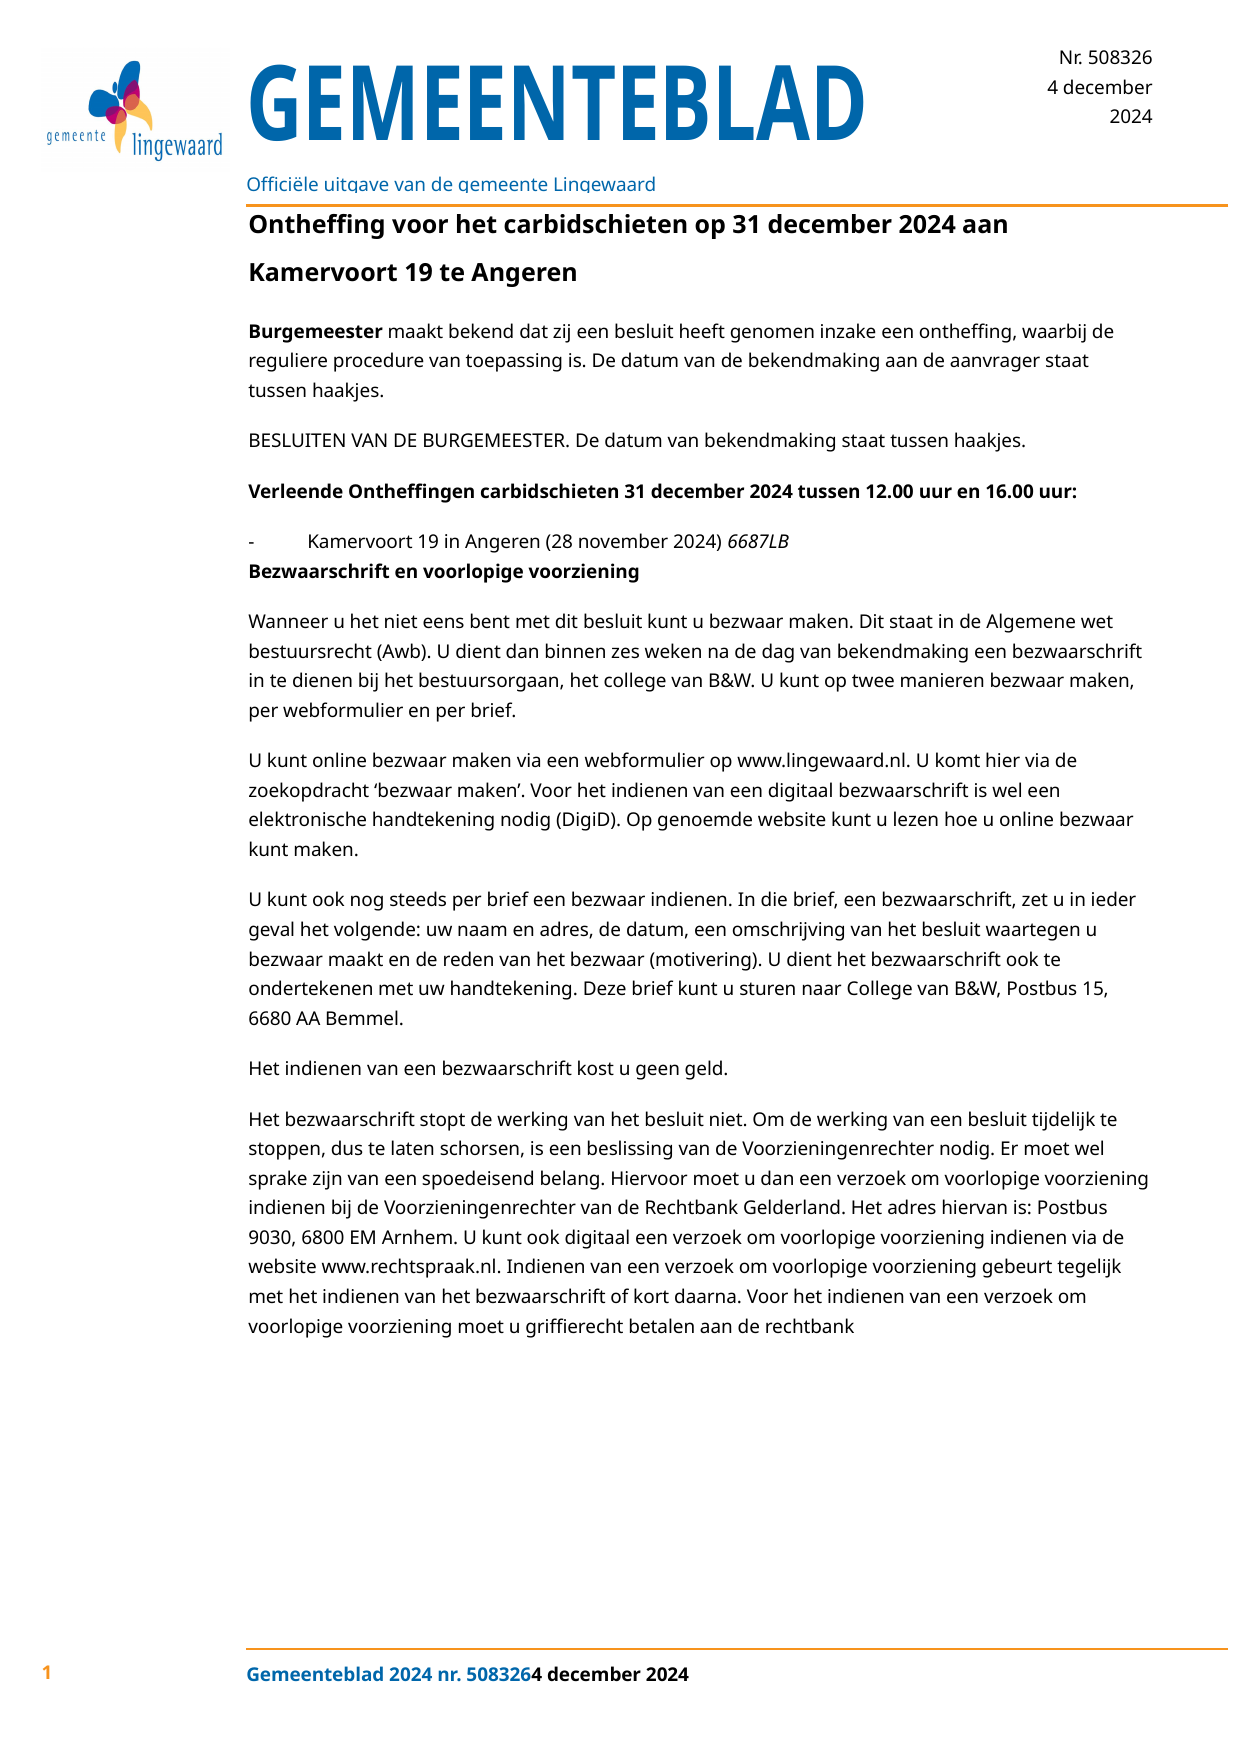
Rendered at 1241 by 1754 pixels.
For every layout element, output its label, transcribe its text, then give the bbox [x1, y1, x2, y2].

text U kunt ook nog steeds per brief een bezwaar indienen. In die brief, een bezwaarschrift, zet u in ieder geval het volgende: uw naam en adres, de datum, een omschrijving van het besluit waartegen u bezwaar maakt en de reden van het bezwaar (motivering). U dient het bezwaarschrift ook te ondertekenen met uw handtekening. Deze brief kunt u sturen naar College van B&W, Postbus 15, 6680 AA Bemmel. [248, 887, 1152, 1031]
text BESLUITEN VAN DE BURGEMEESTER. De datum van bekendmaking staat tussen haakjes. [248, 427, 1152, 453]
text U kunt online bezwaar maken via een webformulier op www.lingewaard.nl. U komt hier via de zoekopdracht ‘bezwaar maken’. Voor het indienen van een digitaal bezwaarschrift is wel een elektronische handtekening nodig (DigiD). Op genoemde website kunt u lezen hoe u online bezwaar kunt maken. [248, 747, 1152, 862]
text Het indienen van een bezwaarschrift kost u geen geld. [248, 1055, 1152, 1081]
text Ontheffing voor het carbidschieten op 31 december 2024 aan Kamervoort 19 te Angeren [248, 207, 1152, 288]
text Burgemeester maakt bekend dat zij een besluit heeft genomen inzake een ontheffing, waarbij de reguliere procedure van toepassing is. De datum van de bekendmaking aan de aanvrager staat tussen haakjes. [248, 318, 1152, 403]
text Bezwaarschrift en voorlopige voorziening [248, 558, 1152, 584]
text Wanneer u het niet eens bent met dit besluit kunt u bezwaar maken. Dit staat in de Algemene wet bestuursrecht (Awb). U dient dan binnen zes weken na de dag van bekendmaking een bezwaarschrift in te dienen bij het bestuursorgaan, het college van B&W. U kunt op twee manieren bezwaar maken, per webformulier en per brief. [248, 608, 1152, 723]
list Kamervoort 19 in Angeren (28 november 2024) 6687LB [248, 528, 1152, 554]
text Het bezwaarschrift stopt de werking van het besluit niet. Om de werking van een besluit tijdelijk te stoppen, dus te laten schorsen, is een beslissing van de Voorzieningenrechter nodig. Er moet wel sprake zijn van een spoedeisend belang. Hiervoor moet u dan een verzoek om voorlopige voorziening indienen bij de Voorzieningenrechter van de Rechtbank Gelderland. Het adres hiervan is: Postbus 9030, 6800 EM Arnhem. U kunt ook digitaal een verzoek om voorlopige voorziening indienen via de website www.rechtspraak.nl. Indienen van een verzoek om voorlopige voorziening gebeurt tegelijk met het indienen van het bezwaarschrift of kort daarna. Voor het indienen van een verzoek om voorlopige voorziening moet u griffierecht betalen aan de rechtbank [248, 1106, 1152, 1339]
picture [41, 47, 231, 172]
text Verleende Ontheffingen carbidschieten 31 december 2024 tussen 12.00 uur en 16.00 uur: [248, 478, 1152, 504]
